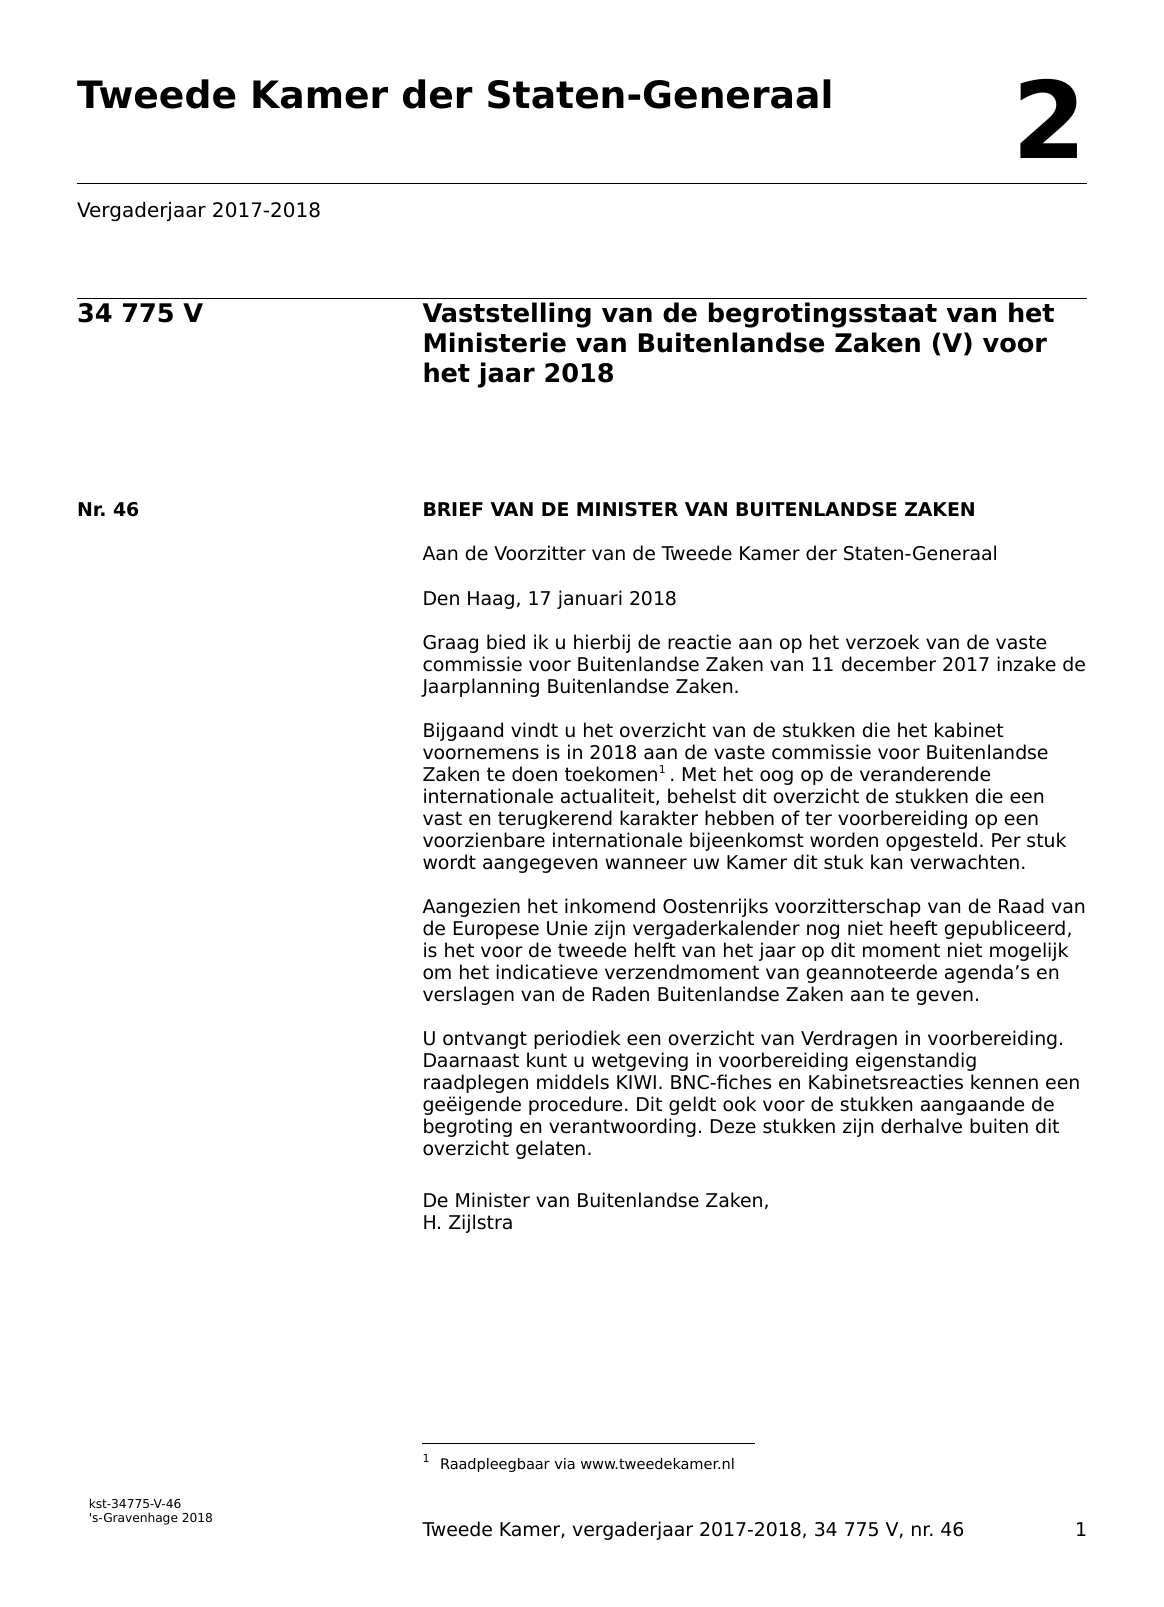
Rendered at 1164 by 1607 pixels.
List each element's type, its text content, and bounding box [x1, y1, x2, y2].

text Aan de Voorzitter van de Tweede Kamer der Staten-Generaal [422, 543, 1087, 565]
text Graag bied ik u hierbij de reactie aan op het verzoek van de vaste commissie voor Buitenlandse Zaken van 11 december 2017 inzake de Jaarplanning Buitenlandse Zaken. [422, 632, 1087, 697]
text U ontvangt periodiek een overzicht van Verdragen in voorbereiding. Daarnaast kunt u wetgeving in voorbereiding eigenstandig raadplegen middels KIWI. BNC-fiches en Kabinetsreacties kennen een geëigende procedure. Dit geldt ook voor de stukken aangaande de begroting en verantwoording. Deze stukken zijn derhalve buiten dit overzicht gelaten. [422, 1028, 1087, 1160]
text 's-Gravenhage 2018 [88, 1511, 323, 1525]
text Den Haag, 17 januari 2018 [422, 587, 1087, 609]
table_header Tweede Kamer der Staten-Generaal [77, 59, 886, 183]
text Raadpleegbaar via www.tweedekamer.nl [422, 1452, 1087, 1474]
text De Minister van Buitenlandse Zaken, H. Zijlstra [422, 1190, 1087, 1234]
subtitle Nr. 46 BRIEF VAN DE MINISTER VAN BUITENLANDSE ZAKEN [77, 499, 1087, 521]
table_cell Vergaderjaar 2017-2018 [77, 184, 1087, 298]
table_header 2 [886, 59, 1087, 183]
text Aangezien het inkomend Oostenrijks voorzitterschap van de Raad van de Europese Unie zijn vergaderkalender nog niet heeft gepubliceerd, is het voor de tweede helft van het jaar op dit moment niet mogelijk om het indicatieve verzendmoment van geannoteerde agenda’s en verslagen van de Raden Buitenlandse Zaken aan te geven. [422, 896, 1087, 1006]
text Bijgaand vindt u het overzicht van de stukken die het kabinet voornemens is in 2018 aan de vaste commissie voor Buitenlandse Zaken te doen toekomen. Met het oog op de veranderende internationale actualiteit, behelst dit overzicht de stukken die een vast en terugkerend karakter hebben of ter voorbereiding op een voorzienbare internationale bijeenkomst worden opgesteld. Per stuk wordt aangegeven wanneer uw Kamer dit stuk kan verwachten. [422, 720, 1087, 873]
text kst-34775-V-46 [88, 1497, 323, 1511]
subtitle 34 775 V Vaststelling van de begrotingsstaat van het Ministerie van Buitenlandse Zaken (V) voor het jaar 2018 [77, 299, 1087, 388]
